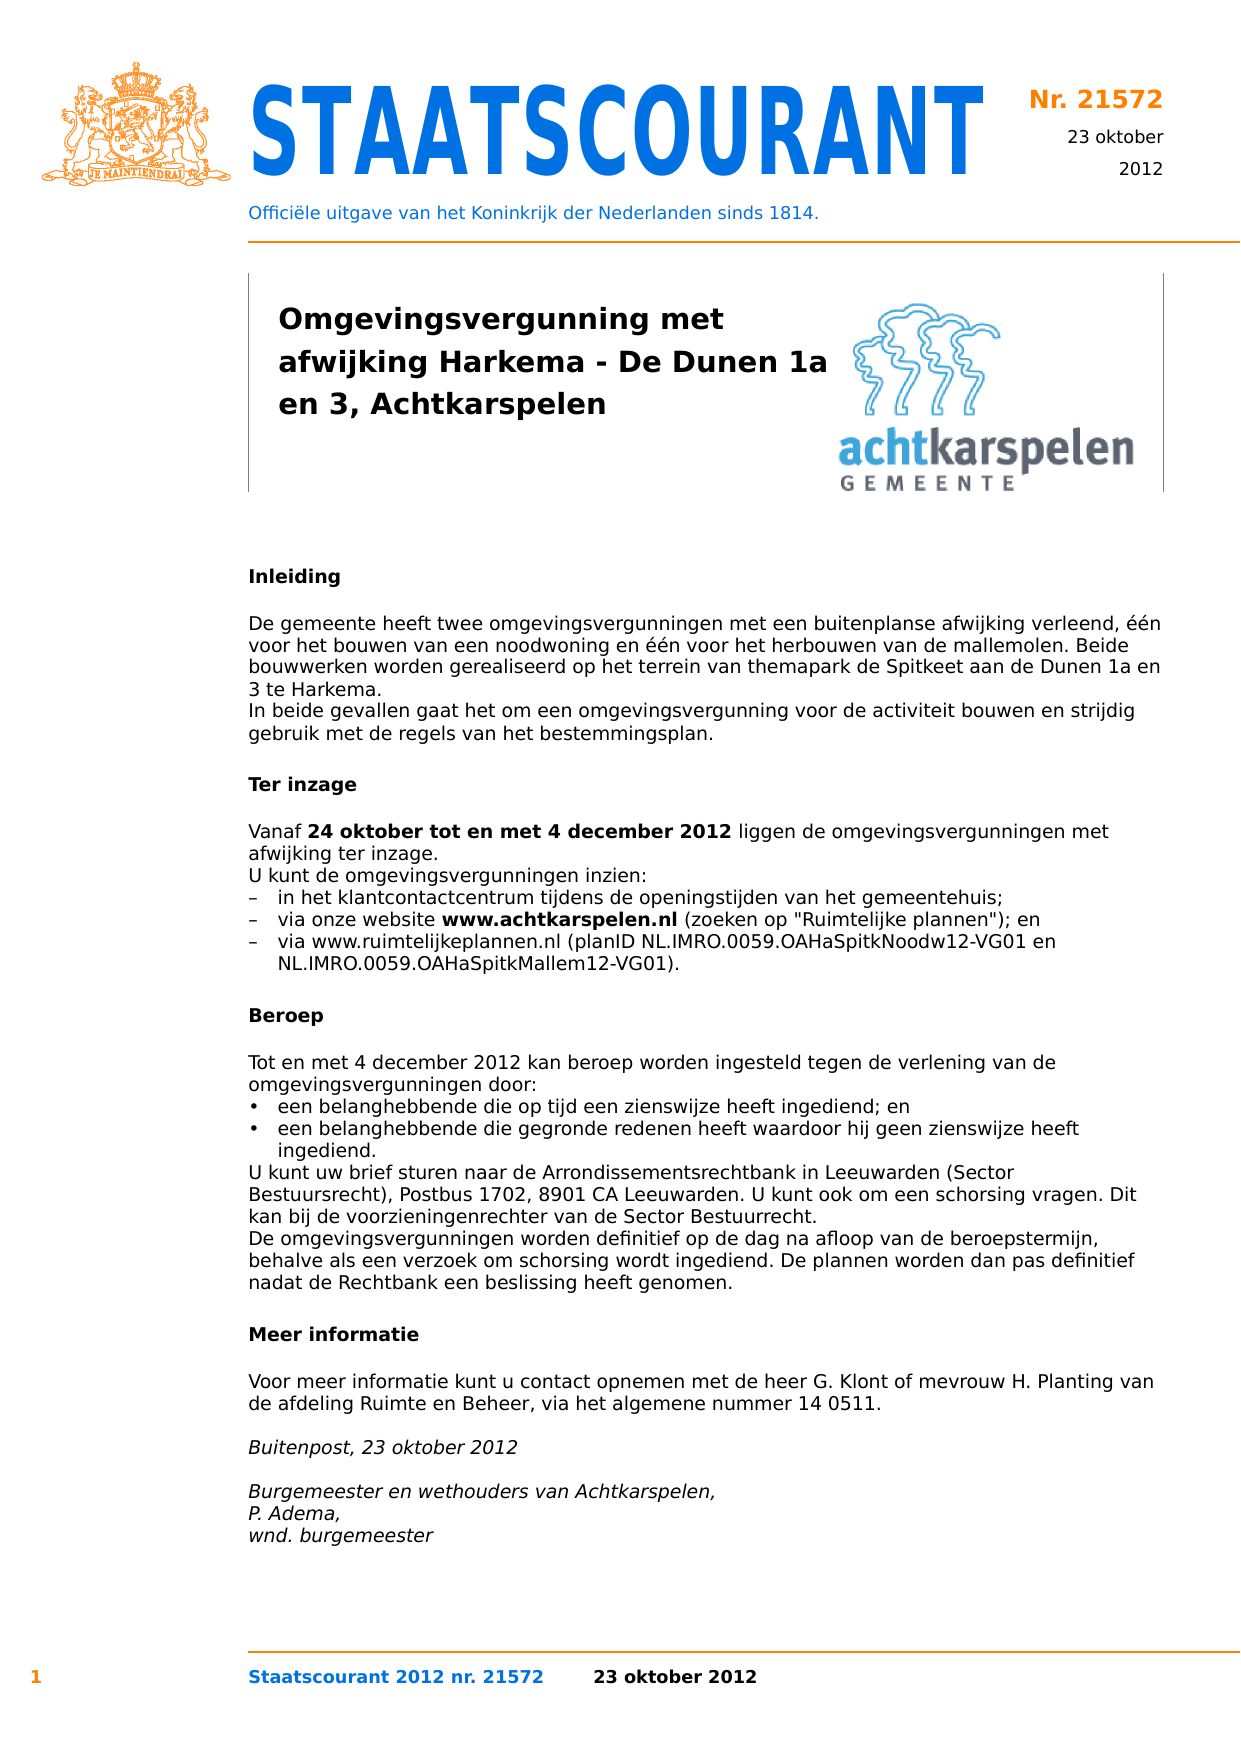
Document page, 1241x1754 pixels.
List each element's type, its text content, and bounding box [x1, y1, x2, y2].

text • een belanghebbende die op tijd een zienswijze heeft ingediend; en [248, 1096, 1163, 1118]
text U kunt uw brief sturen naar de Arrondissementsrechtbank in Leeuwarden (Sector Bestuursrecht), Postbus 1702, 8901 CA Leeuwarden. U kunt ook om een schorsing vragen. Dit kan bij de voorzieningenrechter van de Sector Bestuurrecht. [248, 1162, 1163, 1228]
subtitle Beroep [248, 1005, 1163, 1027]
table_header [25, 62, 248, 241]
picture [838, 302, 1134, 492]
text Vanaf 24 oktober tot en met 4 december 2012 liggen de omgevingsvergunningen met afwijking ter inzage. [248, 821, 1163, 865]
text Tot en met 4 december 2012 kan beroep worden ingesteld tegen de verlening van de omgevingsvergunningen door: [248, 1052, 1163, 1096]
text De gemeente heeft twee omgevingsvergunningen met een buitenplanse afwijking verleend, één voor het bouwen van een noodwoning en één voor het herbouwen van de mallemolen. Beide bouwwerken worden gerealiseerd op het terrein van themapark de Spitkeet aan de Dunen 1a en 3 te Harkema. [248, 612, 1163, 700]
table_cell Officiële uitgave van het Koninkrijk der Nederlanden sinds 1814. [248, 203, 1240, 241]
text Voor meer informatie kunt u contact opnemen met de heer G. Klont of mevrouw H. Planting van de afdeling Ruimte en Beheer, via het algemene nummer 14 0511. [248, 1371, 1163, 1415]
text Burgemeester en wethouders van Achtkarspelen, P. Adema, wnd. burgemeester [248, 1481, 1163, 1547]
table_cell 23 oktober [998, 121, 1240, 153]
text • een belanghebbende die gegronde redenen heeft waardoor hij geen zienswijze heeft ingediend. [248, 1118, 1163, 1162]
table_cell 2012 [998, 153, 1240, 203]
subtitle Meer informatie [248, 1324, 1163, 1346]
subtitle Omgevingsvergunning met afwijking Harkema - De Dunen 1a en 3, Achtkarspelen [249, 273, 1163, 492]
table_header Nr. 21572 [998, 62, 1240, 121]
text – in het klantcontactcentrum tijdens de openingstijden van het gemeentehuis; [248, 887, 1163, 909]
subtitle Inleiding [248, 566, 1163, 587]
text Buitenpost, 23 oktober 2012 [248, 1437, 1163, 1459]
subtitle Ter inzage [248, 774, 1163, 796]
text U kunt de omgevingsvergunningen inzien: [248, 865, 1163, 887]
text In beide gevallen gaat het om een omgevingsvergunning voor de activiteit bouwen en strijdig gebruik met de regels van het bestemmingsplan. [248, 700, 1163, 744]
text – via onze website www.achtkarspelen.nl (zoeken op "Ruimtelijke plannen"); en [248, 909, 1163, 931]
text De omgevingsvergunningen worden definitief op de dag na afloop van de beroepstermijn, behalve als een verzoek om schorsing wordt ingediend. De plannen worden dan pas definitief nadat de Rechtbank een beslissing heeft genomen. [248, 1228, 1163, 1294]
table_header STAATSCOURANT [248, 62, 998, 203]
picture [41, 62, 231, 186]
text – via www.ruimtelijkeplannen.nl (planID NL.IMRO.0059.OAHaSpitkNoodw12-VG01 en NL.IMRO.0059.OAHaSpitkMallem12-VG01). [248, 931, 1163, 975]
